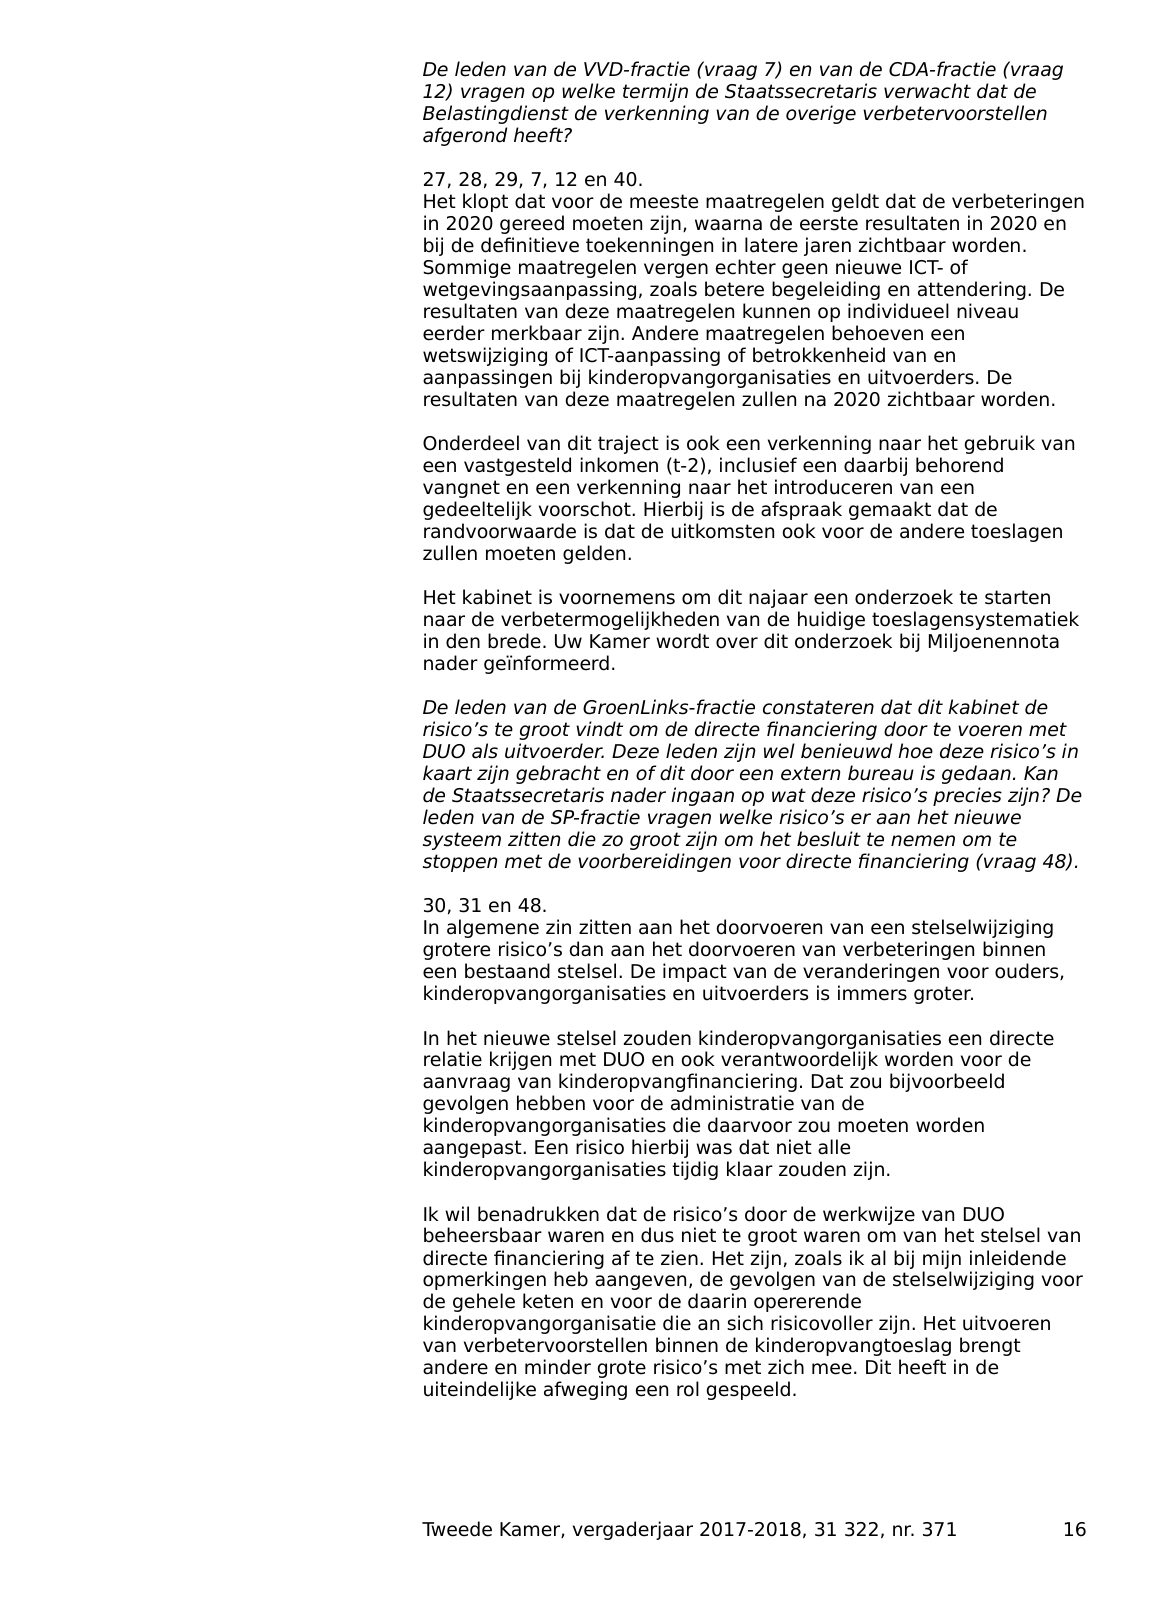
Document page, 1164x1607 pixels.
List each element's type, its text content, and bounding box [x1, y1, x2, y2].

text Onderdeel van dit traject is ook een verkenning naar het gebruik van een vastgesteld inkomen (t-2), inclusief een daarbij behorend vangnet en een verkenning naar het introduceren van een gedeeltelijk voorschot. Hierbij is de afspraak gemaakt dat de randvoorwaarde is dat de uitkomsten ook voor de andere toeslagen zullen moeten gelden. [422, 433, 1087, 565]
text Het kabinet is voornemens om dit najaar een onderzoek te starten naar de verbetermogelijkheden van de huidige toeslagensystematiek in den brede. Uw Kamer wordt over dit onderzoek bij Miljoenennota nader geïnformeerd. [422, 587, 1087, 675]
text De leden van de VVD-fractie (vraag 7) en van de CDA-fractie (vraag 12) vragen op welke termijn de Staatssecretaris verwacht dat de Belastingdienst de verkenning van de overige verbetervoorstellen afgerond heeft? [422, 59, 1087, 147]
text In algemene zin zitten aan het doorvoeren van een stelselwijziging grotere risico’s dan aan het doorvoeren van verbeteringen binnen een bestaand stelsel. De impact van de veranderingen voor ouders, kinderopvangorganisaties en uitvoerders is immers groter. [422, 917, 1087, 1005]
text In het nieuwe stelsel zouden kinderopvangorganisaties een directe relatie krijgen met DUO en ook verantwoordelijk worden voor de aanvraag van kinderopvangfinanciering. Dat zou bijvoorbeeld gevolgen hebben voor de administratie van de kinderopvangorganisaties die daarvoor zou moeten worden aangepast. Een risico hierbij was dat niet alle kinderopvangorganisaties tijdig klaar zouden zijn. [422, 1027, 1087, 1181]
text De leden van de GroenLinks-fractie constateren dat dit kabinet de risico’s te groot vindt om de directe financiering door te voeren met DUO als uitvoerder. Deze leden zijn wel benieuwd hoe deze risico’s in kaart zijn gebracht en of dit door een extern bureau is gedaan. Kan de Staatssecretaris nader ingaan op wat deze risico’s precies zijn? De leden van de SP-fractie vragen welke risico’s er aan het nieuwe systeem zitten die zo groot zijn om het besluit te nemen om te stoppen met de voorbereidingen voor directe financiering (vraag 48). [422, 697, 1087, 873]
text Ik wil benadrukken dat de risico’s door de werkwijze van DUO beheersbaar waren en dus niet te groot waren om van het stelsel van directe financiering af te zien. Het zijn, zoals ik al bij mijn inleidende opmerkingen heb aangeven, de gevolgen van de stelselwijziging voor de gehele keten en voor de daarin opererende kinderopvangorganisatie die an sich risicovoller zijn. Het uitvoeren van verbetervoorstellen binnen de kinderopvangtoeslag brengt andere en minder grote risico’s met zich mee. Dit heeft in de uiteindelijke afweging een rol gespeeld. [422, 1203, 1087, 1401]
text 27, 28, 29, 7, 12 en 40. [422, 169, 1087, 191]
text Het klopt dat voor de meeste maatregelen geldt dat de verbeteringen in 2020 gereed moeten zijn, waarna de eerste resultaten in 2020 en bij de definitieve toekenningen in latere jaren zichtbaar worden. Sommige maatregelen vergen echter geen nieuwe ICT- of wetgevingsaanpassing, zoals betere begeleiding en attendering. De resultaten van deze maatregelen kunnen op individueel niveau eerder merkbaar zijn. Andere maatregelen behoeven een wetswijziging of ICT-aanpassing of betrokkenheid van en aanpassingen bij kinderopvangorganisaties en uitvoerders. De resultaten van deze maatregelen zullen na 2020 zichtbaar worden. [422, 191, 1087, 411]
text 30, 31 en 48. [422, 895, 1087, 917]
